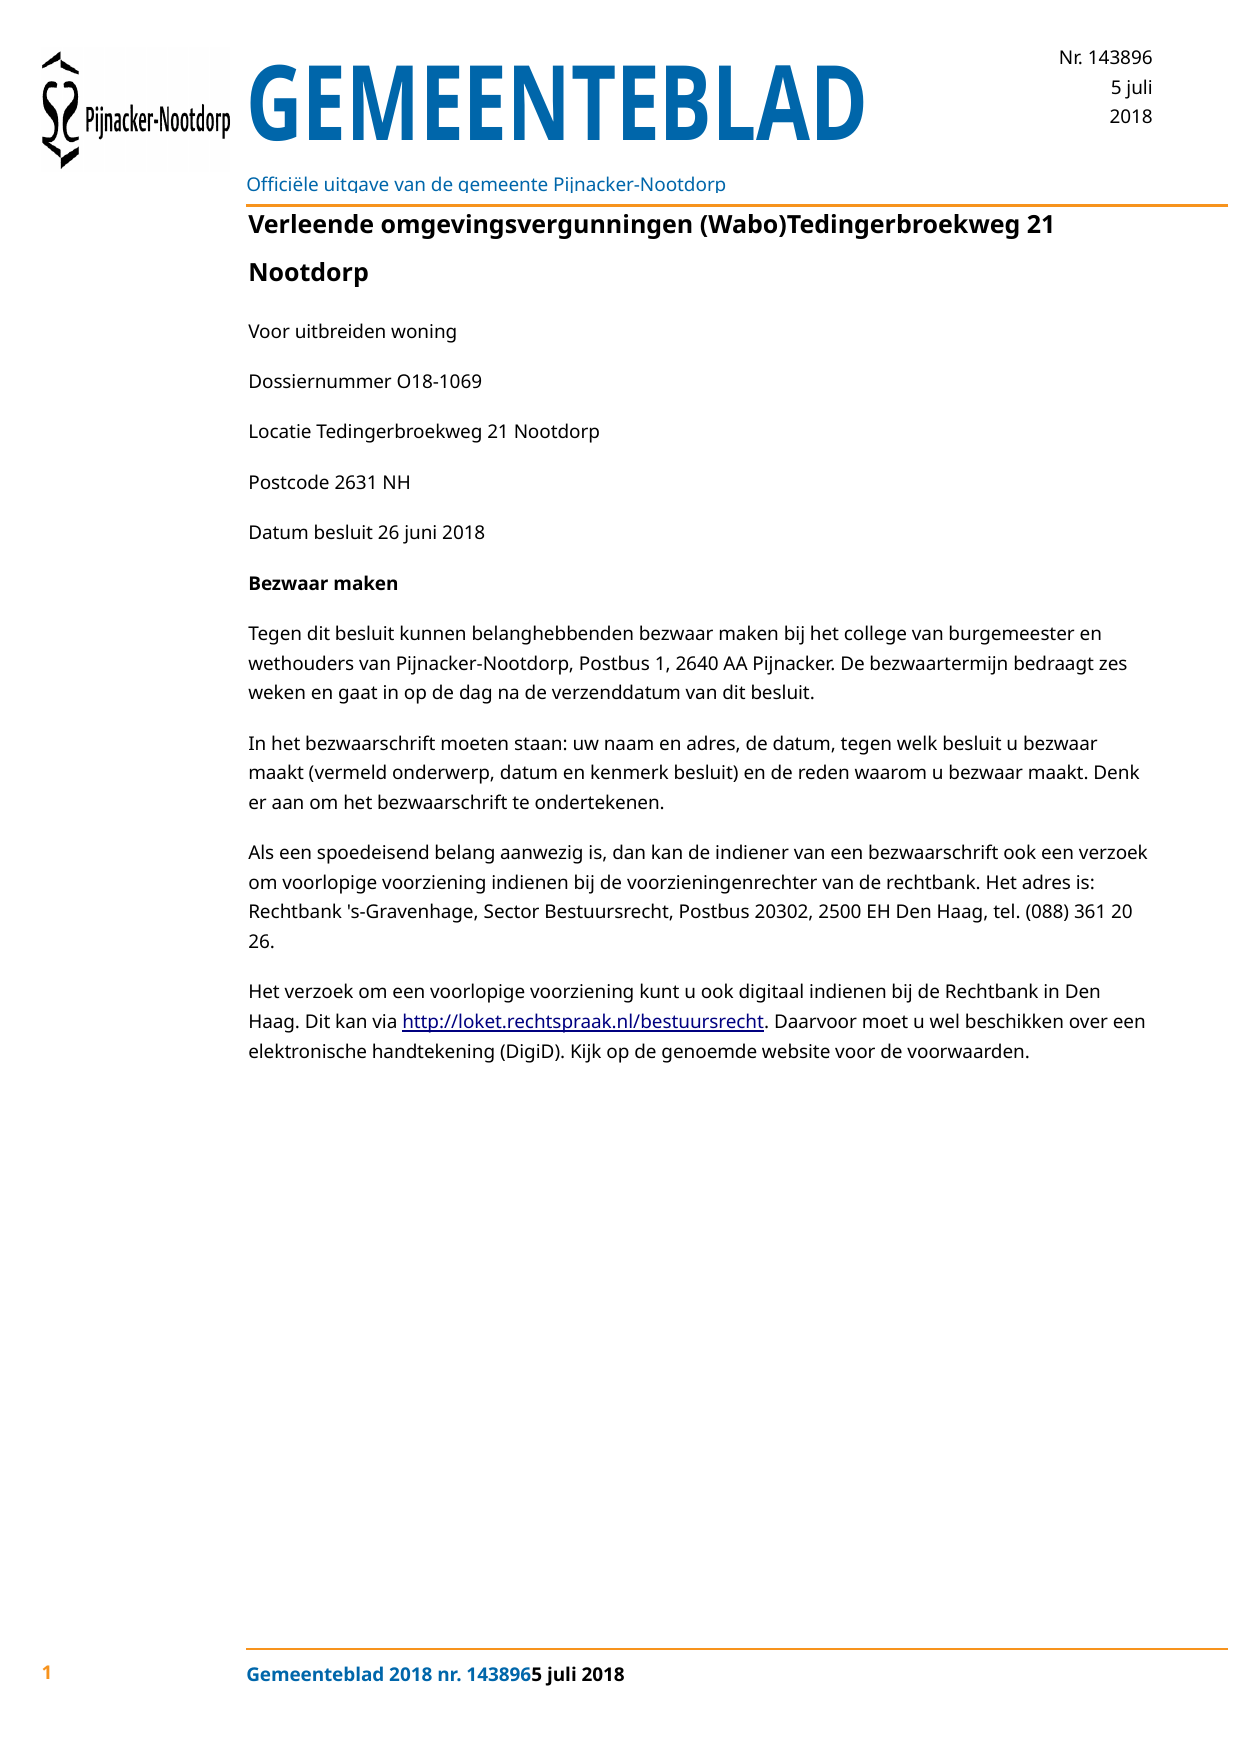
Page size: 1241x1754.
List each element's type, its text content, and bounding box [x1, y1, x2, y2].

text Voor uitbreiden woning [248, 318, 1152, 344]
text Dossiernummer O18-1069 [248, 368, 1152, 394]
text In het bezwaarschrift moeten staan: uw naam en adres, de datum, tegen welk besluit u bezwaar maakt (vermeld onderwerp, datum en kenmerk besluit) en de reden waarom u bezwaar maakt. Denk er aan om het bezwaarschrift te ondertekenen. [248, 730, 1152, 815]
picture [41, 47, 231, 172]
text Postcode 2631 NH [248, 469, 1152, 495]
text Het verzoek om een voorlopige voorziening kunt u ook digitaal indienen bij de Rechtbank in Den Haag. Dit kan via http://loket.rechtspraak.nl/bestuursrecht. Daarvoor moet u wel beschikken over een elektronische handtekening (DigiD). Kijk op de genoemde website voor de voorwaarden. [248, 979, 1152, 1064]
text Datum besluit 26 juni 2018 [248, 519, 1152, 545]
text Bezwaar maken [248, 570, 1152, 596]
text Tegen dit besluit kunnen belanghebbenden bezwaar maken bij het college van burgemeester en wethouders van Pijnacker-Nootdorp, Postbus 1, 2640 AA Pijnacker. De bezwaartermijn bedraagt zes weken en gaat in op de dag na de verzenddatum van dit besluit. [248, 620, 1152, 705]
text Locatie Tedingerbroekweg 21 Nootdorp [248, 419, 1152, 444]
text Verleende omgevingsvergunningen (Wabo)Tedingerbroekweg 21 Nootdorp [248, 207, 1152, 288]
text Als een spoedeisend belang aanwezig is, dan kan de indiener van een bezwaarschrift ook een verzoek om voorlopige voorziening indienen bij de voorzieningenrechter van de rechtbank. Het adres is: Rechtbank 's-Gravenhage, Sector Bestuursrecht, Postbus 20302, 2500 EH Den Haag, tel. (088) 361 20 26. [248, 839, 1152, 954]
